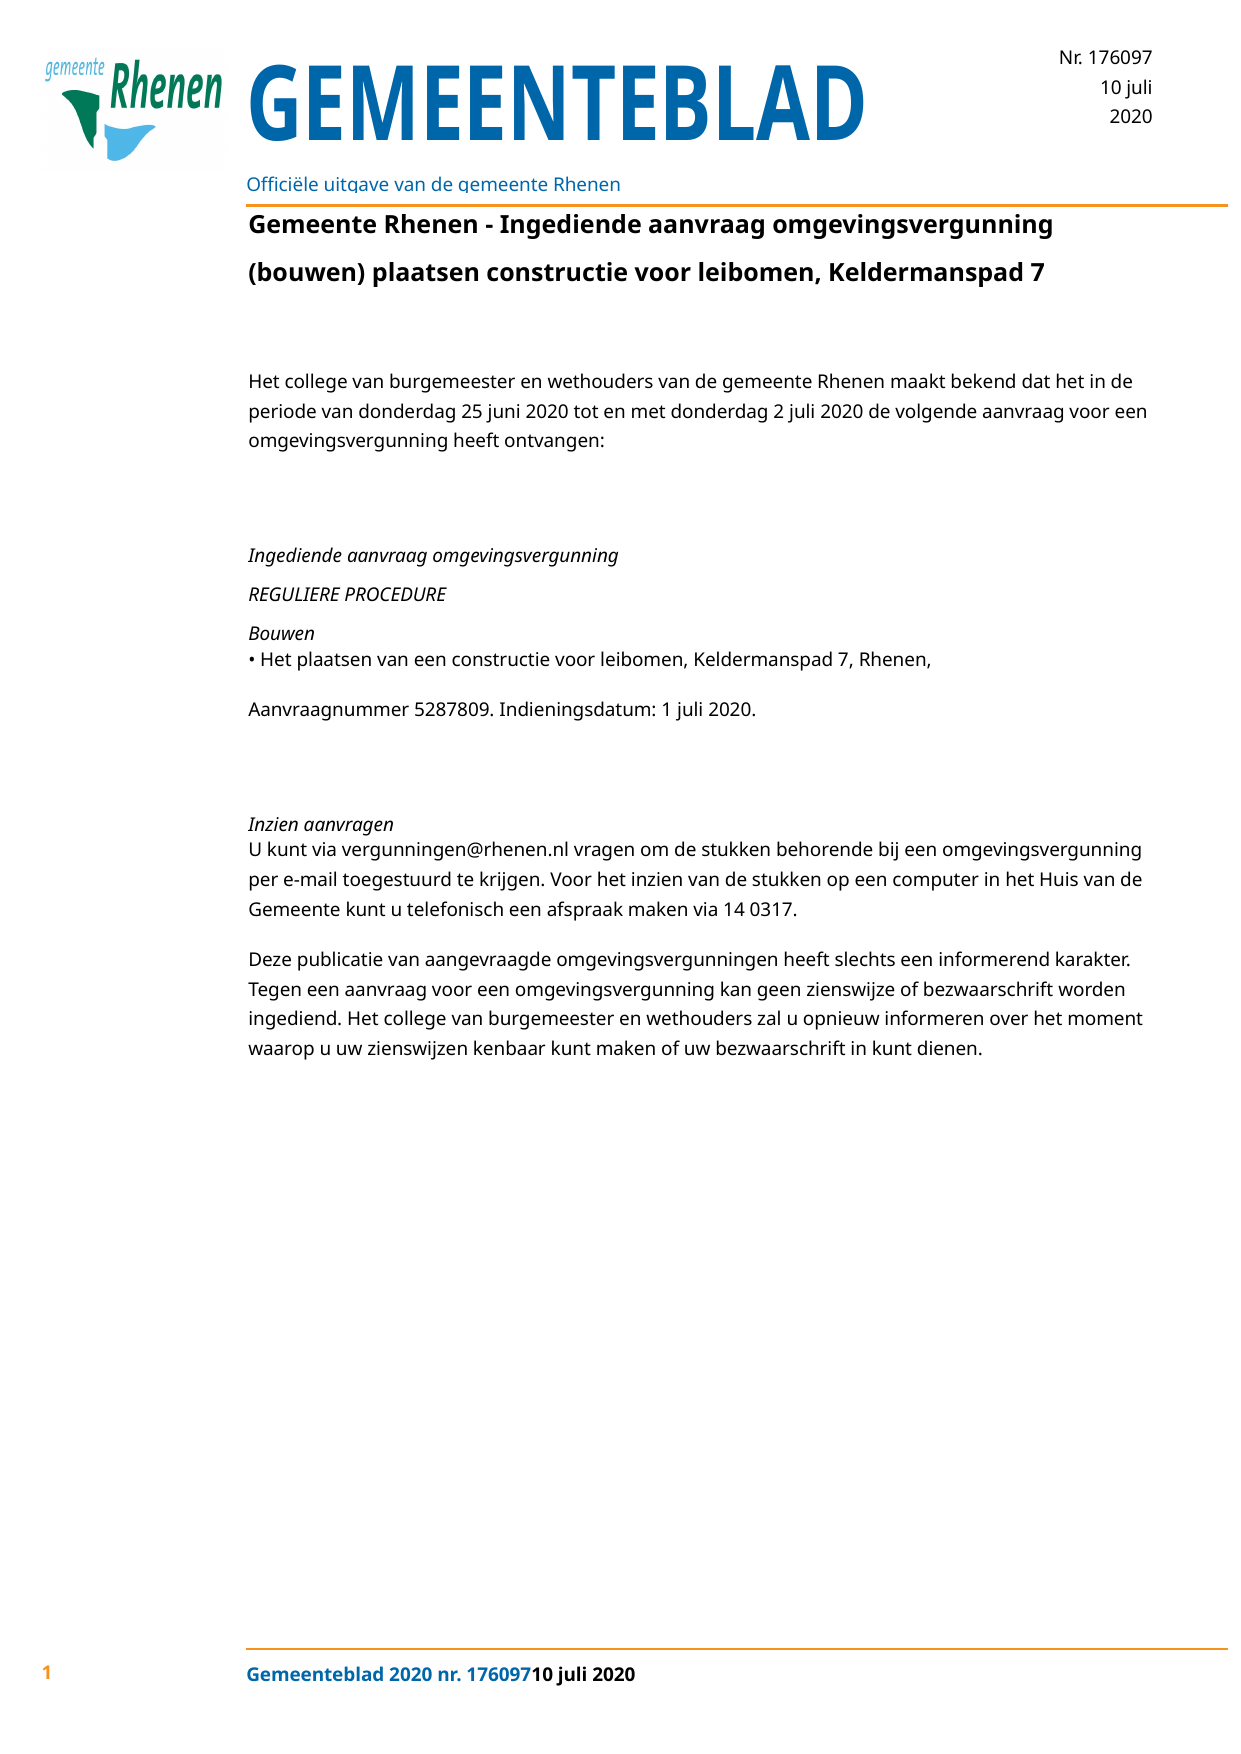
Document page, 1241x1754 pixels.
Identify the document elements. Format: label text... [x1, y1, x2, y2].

text U kunt via vergunningen@rhenen.nl vragen om de stukken behorende bij een omgevingsvergunning per e-mail toegestuurd te krijgen. Voor het inzien van de stukken op een computer in het Huis van de Gemeente kunt u telefonisch een afspraak maken via 14 0317. [248, 837, 1152, 922]
picture [41, 47, 231, 172]
text • Het plaatsen van een constructie voor leibomen, Keldermanspad 7, Rhenen, [248, 646, 1152, 672]
text Het college van burgemeester en wethouders van de gemeente Rhenen maakt bekend dat het in de periode van donderdag 25 juni 2020 tot en met donderdag 2 juli 2020 de volgende aanvraag voor een omgevingsvergunning heeft ontvangen: [248, 368, 1152, 453]
text Inzien aanvragen [248, 811, 1152, 837]
text REGULIERE PROCEDURE [248, 581, 1152, 607]
text Deze publicatie van aangevraagde omgevingsvergunningen heeft slechts een informerend karakter. Tegen een aanvraag voor een omgevingsvergunning kan geen zienswijze of bezwaarschrift worden ingediend. Het college van burgemeester en wethouders zal u opnieuw informeren over het moment waarop u uw zienswijzen kenbaar kunt maken of uw bezwaarschrift in kunt dienen. [248, 946, 1152, 1061]
text Gemeente Rhenen - Ingediende aanvraag omgevingsvergunning (bouwen) plaatsen constructie voor leibomen, Keldermanspad 7 [248, 207, 1152, 288]
text Bouwen [248, 620, 1152, 646]
text Aanvraagnummer 5287809. Indieningsdatum: 1 juli 2020. [248, 697, 1152, 722]
text Ingediende aanvraag omgevingsvergunning [248, 542, 1152, 568]
